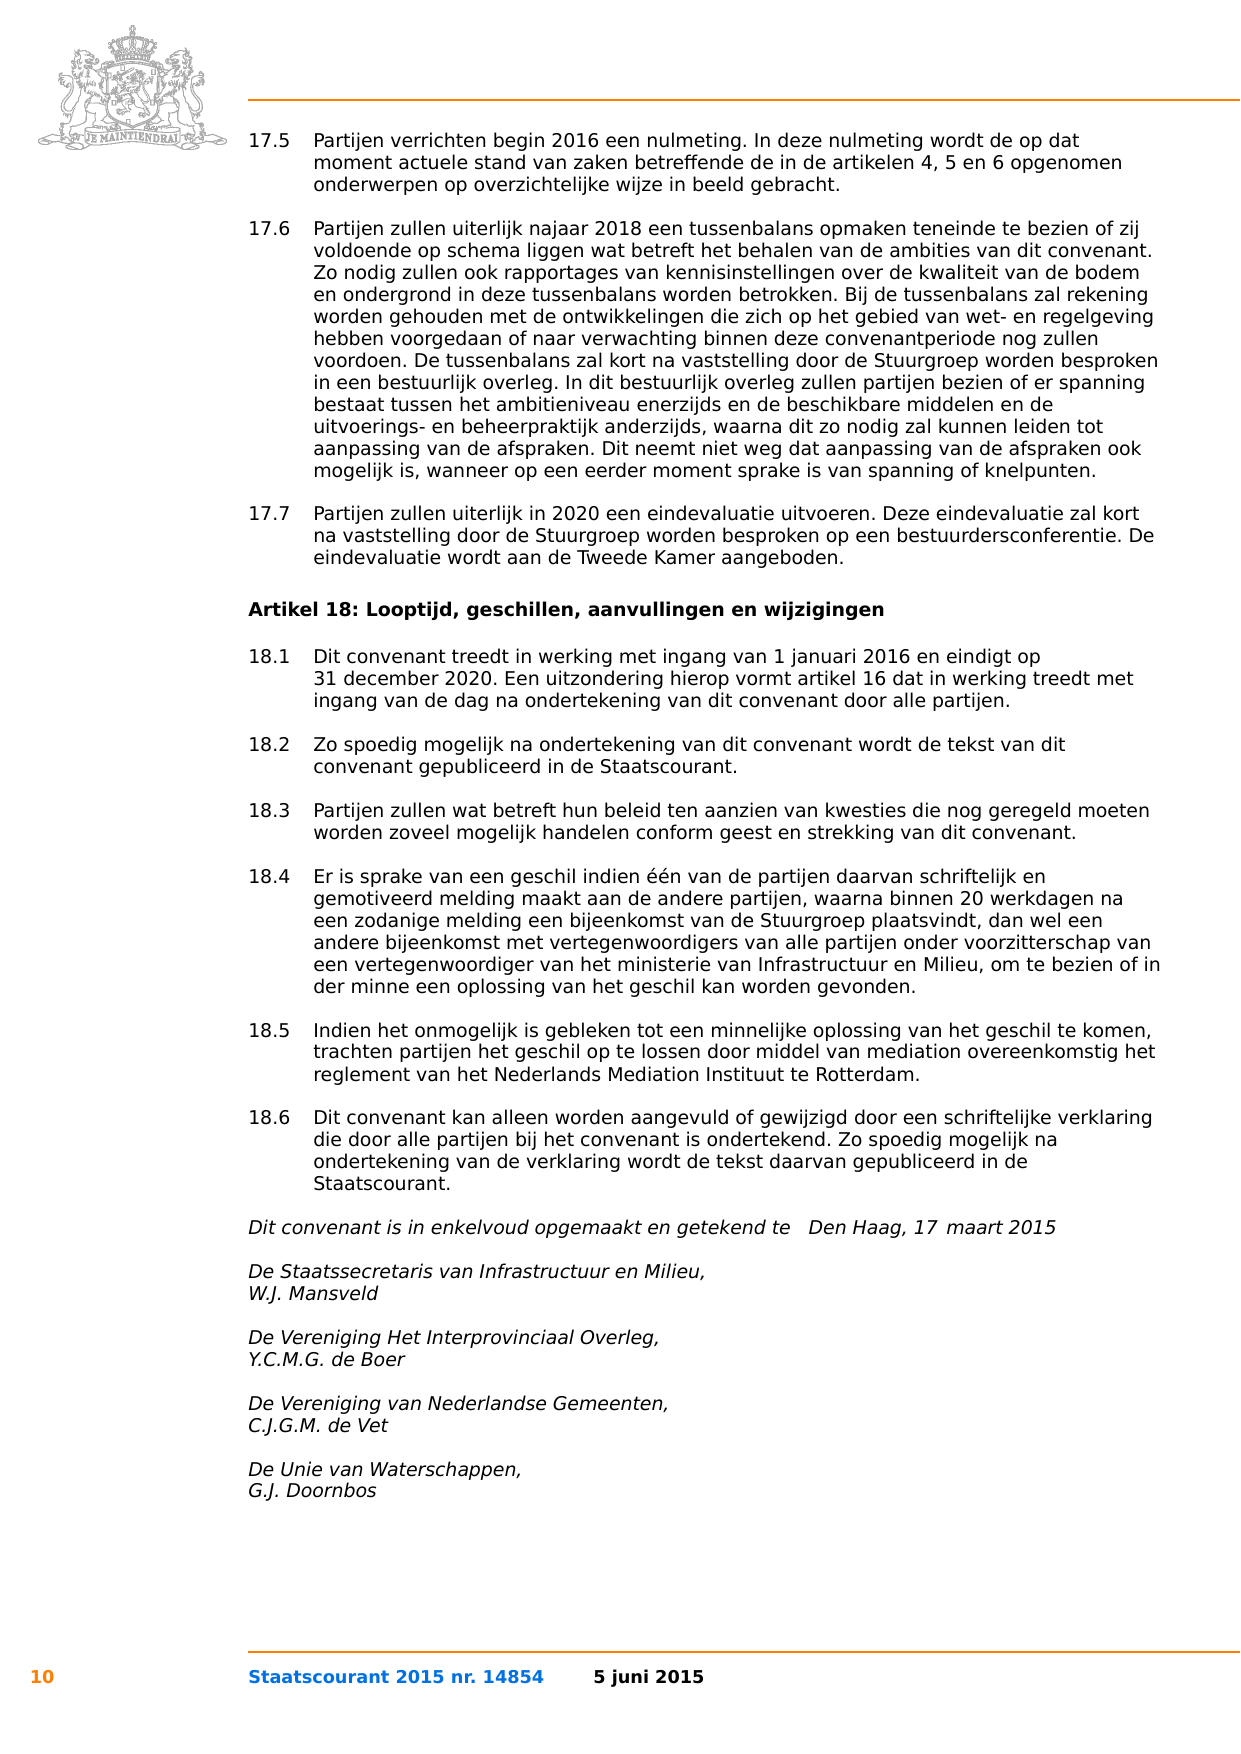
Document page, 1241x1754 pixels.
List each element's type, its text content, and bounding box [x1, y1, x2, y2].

subtitle Artikel 18: Looptijd, geschillen, aanvullingen en wijzigingen [248, 599, 1163, 621]
text 18.4 Er is sprake van een geschil indien één van de partijen daarvan schriftelijk en gemotiveerd melding maakt aan de andere partijen, waarna binnen 20 werkdagen na een zodanige melding een bijeenkomst van de Stuurgroep plaatsvindt, dan wel een andere bijeenkomst met vertegenwoordigers van alle partijen onder voorzitterschap van een vertegenwoordiger van het ministerie van Infrastructuur en Milieu, om te bezien of in der minne een oplossing van het geschil kan worden gevonden. [248, 866, 1163, 998]
text Dit convenant is in enkelvoud opgemaakt en getekend te Den Haag, 17 maart 2015 [248, 1217, 1163, 1239]
text 18.1 Dit convenant treedt in werking met ingang van 1 januari 2016 en eindigt op 31 december 2020. Een uitzondering hierop vormt artikel 16 dat in werking treedt met ingang van de dag na ondertekening van dit convenant door alle partijen. [248, 646, 1163, 712]
text 18.6 Dit convenant kan alleen worden aangevuld of gewijzigd door een schriftelijke verklaring die door alle partijen bij het convenant is ondertekend. Zo spoedig mogelijk na ondertekening van de verklaring wordt de tekst daarvan gepubliceerd in de Staatscourant. [248, 1107, 1163, 1195]
text 17.6 Partijen zullen uiterlijk najaar 2018 een tussenbalans opmaken teneinde te bezien of zij voldoende op schema liggen wat betreft het behalen van de ambities van dit convenant. Zo nodig zullen ook rapportages van kennisinstellingen over de kwaliteit van de bodem en ondergrond in deze tussenbalans worden betrokken. Bij de tussenbalans zal rekening worden gehouden met de ontwikkelingen die zich op het gebied van wet- en regelgeving hebben voorgedaan of naar verwachting binnen deze convenantperiode nog zullen voordoen. De tussenbalans zal kort na vaststelling door de Stuurgroep worden besproken in een bestuurlijk overleg. In dit bestuurlijk overleg zullen partijen bezien of er spanning bestaat tussen het ambitieniveau enerzijds en de beschikbare middelen en de uitvoerings- en beheerpraktijk anderzijds, waarna dit zo nodig zal kunnen leiden tot aanpassing van de afspraken. Dit neemt niet weg dat aanpassing van de afspraken ook mogelijk is, wanneer op een eerder moment sprake is van spanning of knelpunten. [248, 218, 1163, 481]
text 17.7 Partijen zullen uiterlijk in 2020 een eindevaluatie uitvoeren. Deze eindevaluatie zal kort na vaststelling door de Stuurgroep worden besproken op een bestuurdersconferentie. De eindevaluatie wordt aan de Tweede Kamer aangeboden. [248, 503, 1163, 569]
text De Unie van Waterschappen, G.J. Doornbos [248, 1458, 1163, 1502]
text De Vereniging Het Interprovinciaal Overleg, Y.C.M.G. de Boer [248, 1327, 1163, 1371]
text 18.3 Partijen zullen wat betreft hun beleid ten aanzien van kwesties die nog geregeld moeten worden zoveel mogelijk handelen conform geest en strekking van dit convenant. [248, 800, 1163, 844]
text De Staatssecretaris van Infrastructuur en Milieu, W.J. Mansveld [248, 1261, 1163, 1305]
text 18.5 Indien het onmogelijk is gebleken tot een minnelijke oplossing van het geschil te komen, trachten partijen het geschil op te lossen door middel van mediation overeenkomstig het reglement van het Nederlands Mediation Instituut te Rotterdam. [248, 1019, 1163, 1085]
picture [38, 25, 227, 150]
text 17.5 Partijen verrichten begin 2016 een nulmeting. In deze nulmeting wordt de op dat moment actuele stand van zaken betreffende de in de artikelen 4, 5 en 6 opgenomen onderwerpen op overzichtelijke wijze in beeld gebracht. [248, 130, 1163, 196]
text De Vereniging van Nederlandse Gemeenten, C.J.G.M. de Vet [248, 1393, 1163, 1437]
text 18.2 Zo spoedig mogelijk na ondertekening van dit convenant wordt de tekst van dit convenant gepubliceerd in de Staatscourant. [248, 734, 1163, 778]
